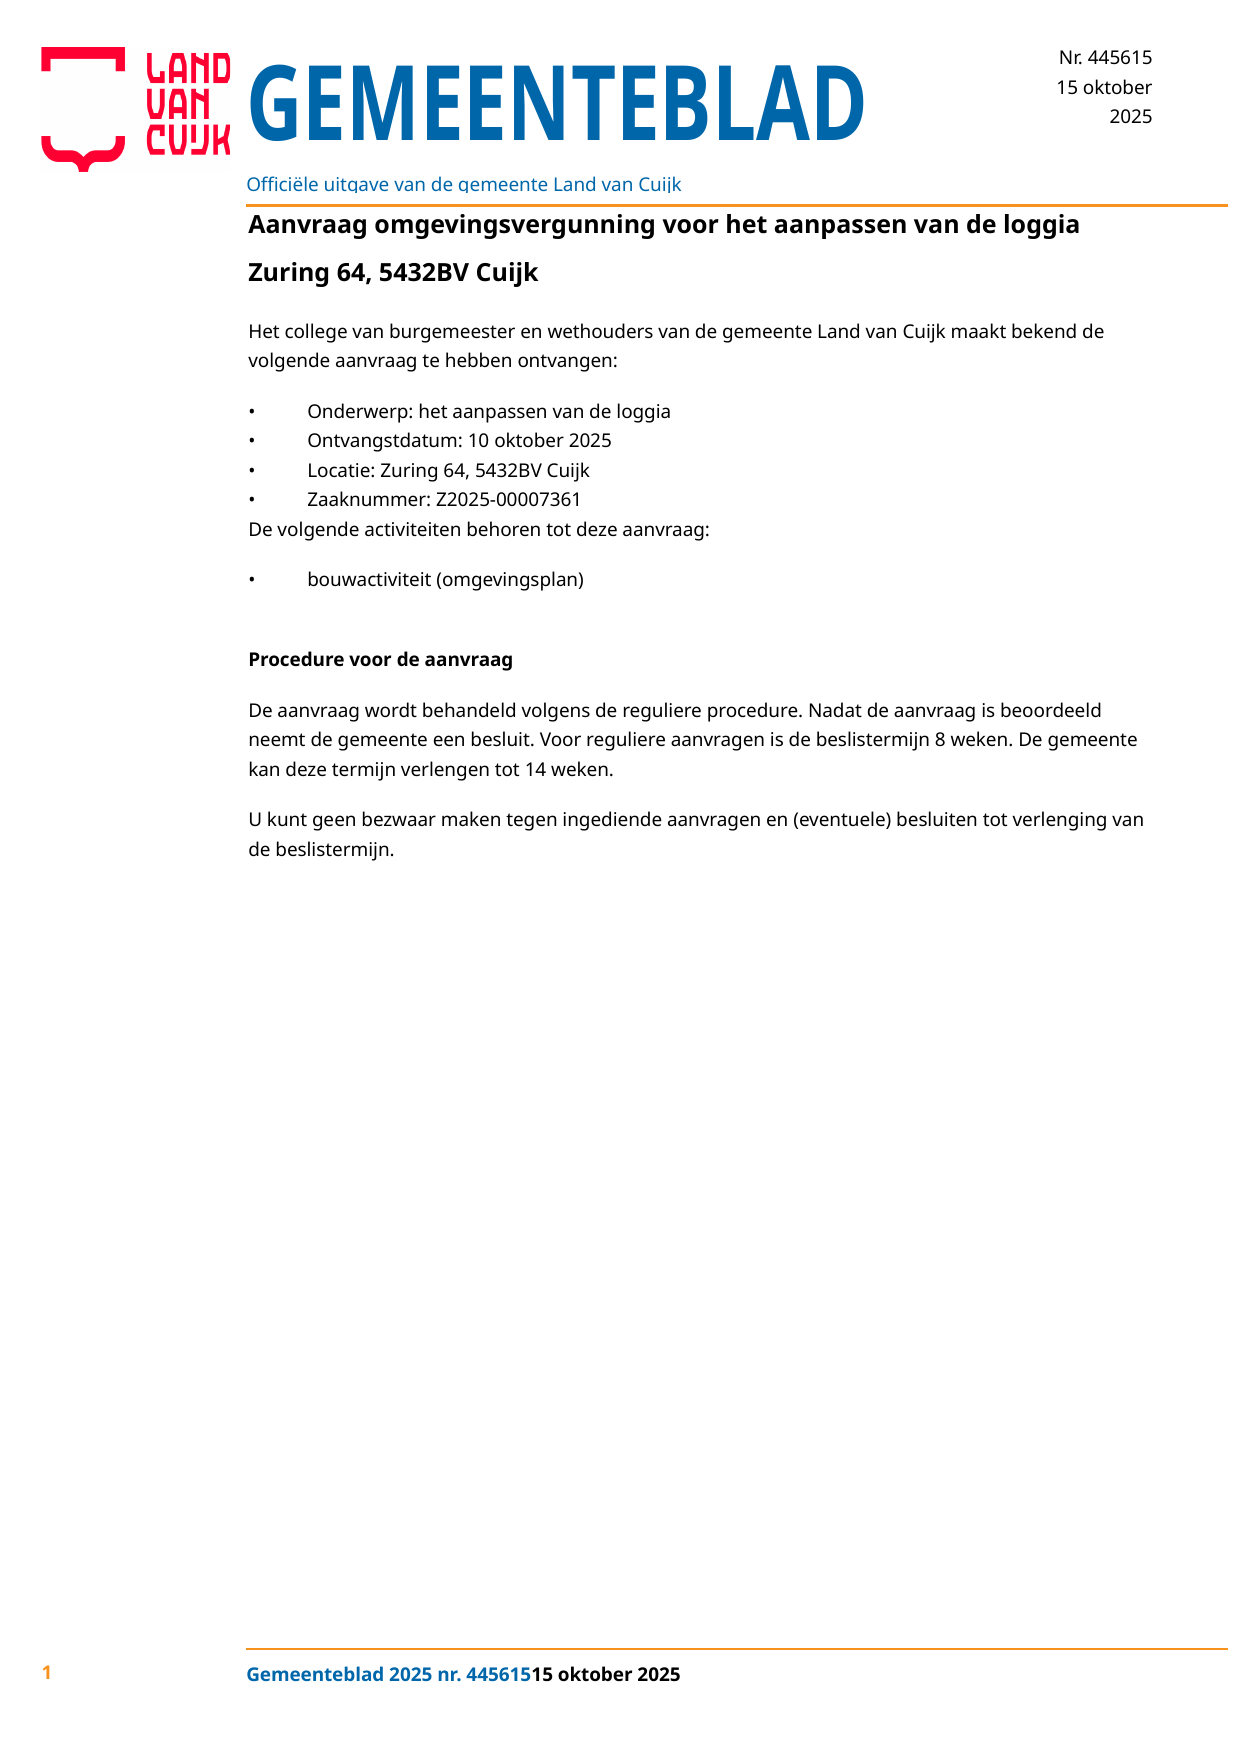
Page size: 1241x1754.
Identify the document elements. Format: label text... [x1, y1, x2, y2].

text Aanvraag omgevingsvergunning voor het aanpassen van de loggia Zuring 64, 5432BV Cuijk [248, 207, 1152, 288]
list Locatie: Zuring 64, 5432BV Cuijk [248, 457, 1152, 483]
picture [41, 47, 231, 172]
text De volgende activiteiten behoren tot deze aanvraag: [248, 516, 1152, 542]
list Ontvangstdatum: 10 oktober 2025 [248, 427, 1152, 453]
list Zaaknummer: Z2025-00007361 [248, 487, 1152, 512]
text De aanvraag wordt behandeld volgens de reguliere procedure. Nadat de aanvraag is beoordeeld neemt de gemeente een besluit. Voor reguliere aanvragen is de beslistermijn 8 weken. De gemeente kan deze termijn verlengen tot 14 weken. [248, 697, 1152, 782]
list bouwactiviteit (omgevingsplan) [248, 567, 1152, 592]
list Onderwerp: het aanpassen van de loggia [248, 398, 1152, 424]
text Procedure voor de aanvraag [248, 647, 1152, 672]
text U kunt geen bezwaar maken tegen ingediende aanvragen en (eventuele) besluiten tot verlenging van de beslistermijn. [248, 807, 1152, 862]
text Het college van burgemeester en wethouders van de gemeente Land van Cuijk maakt bekend de volgende aanvraag te hebben ontvangen: [248, 318, 1152, 373]
